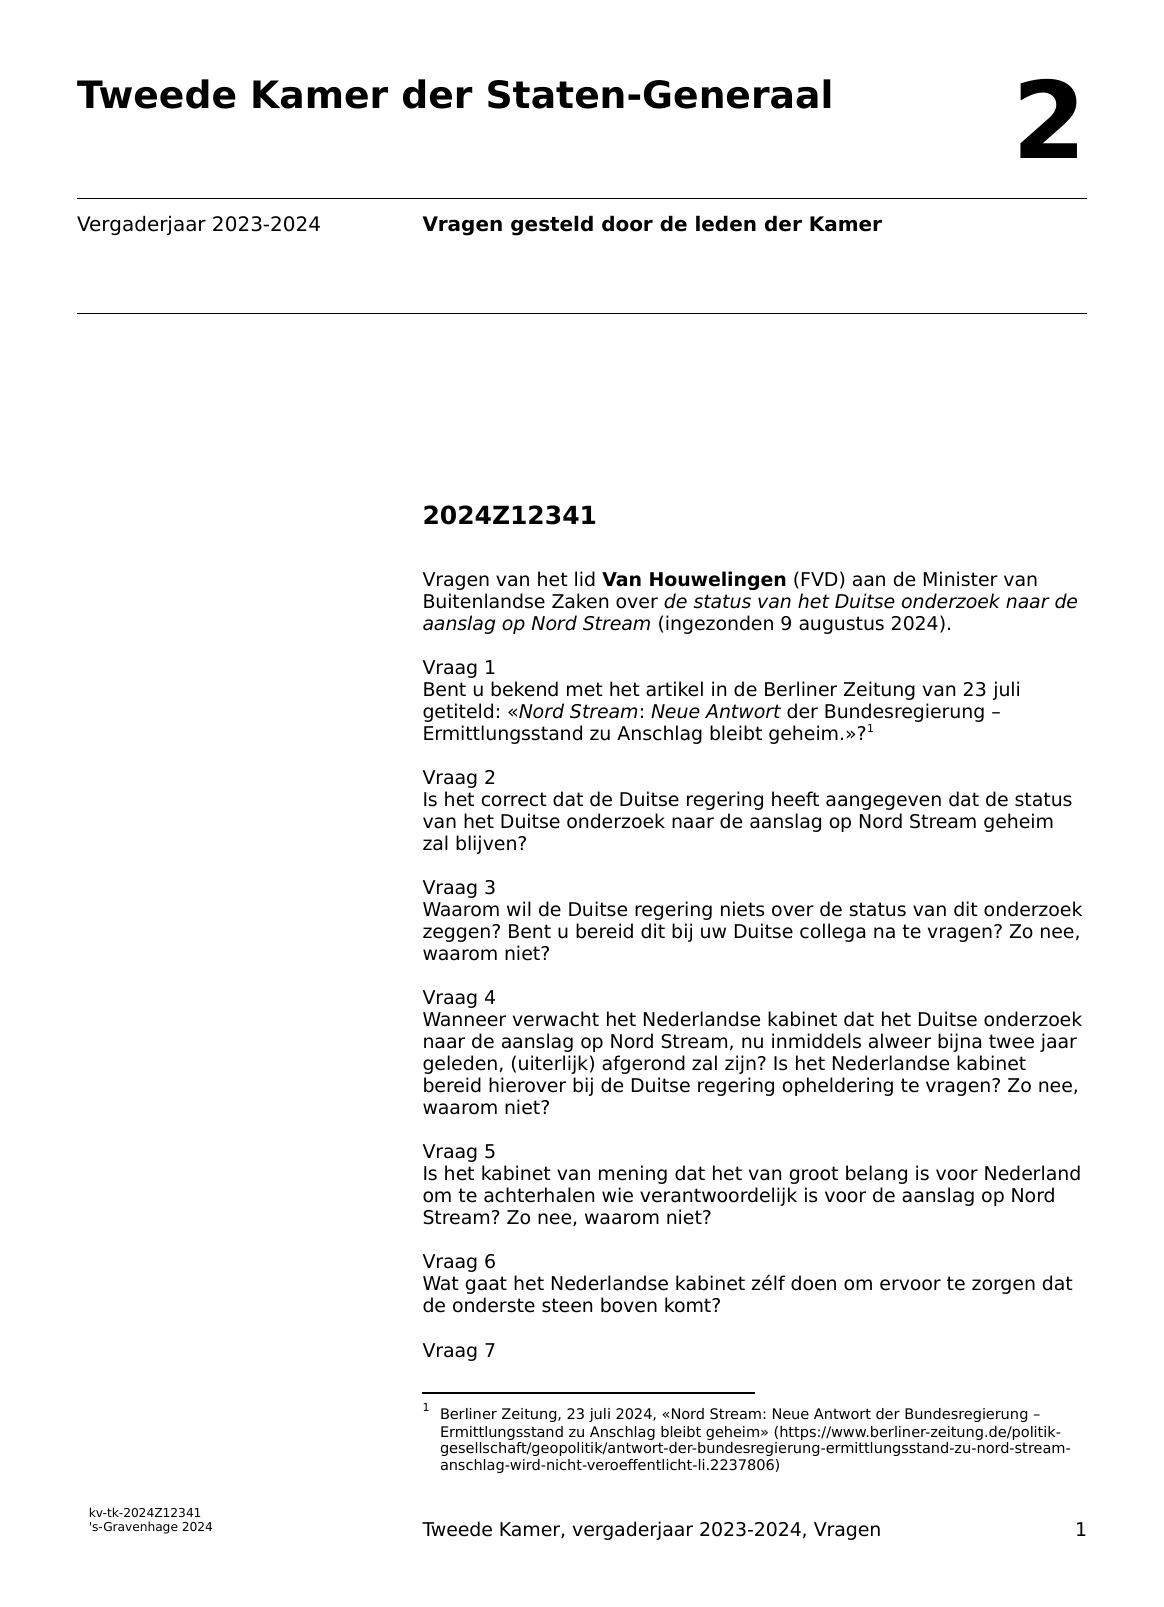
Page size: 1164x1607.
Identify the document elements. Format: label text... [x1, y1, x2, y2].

text Wanneer verwacht het Nederlandse kabinet dat het Duitse onderzoek naar de aanslag op Nord Stream, nu inmiddels alweer bijna twee jaar geleden, (uiterlijk) afgerond zal zijn? Is het Nederlandse kabinet bereid hierover bij de Duitse regering opheldering te vragen? Zo nee, waarom niet? [422, 1009, 1087, 1119]
text Vraag 4 [422, 987, 1087, 1009]
text Vraag 7 [422, 1339, 1087, 1361]
text Waarom wil de Duitse regering niets over de status van dit onderzoek zeggen? Bent u bereid dit bij uw Duitse collega na te vragen? Zo nee, waarom niet? [422, 899, 1087, 965]
table_cell Vragen gesteld door de leden der Kamer [422, 199, 1087, 313]
text Vraag 5 [422, 1141, 1087, 1163]
text kv-tk-2024Z12341 [88, 1506, 323, 1520]
table_header Tweede Kamer der Staten-Generaal [77, 59, 886, 198]
text Berliner Zeitung, 23 juli 2024, «Nord Stream: Neue Antwort der Bundesregierung – Ermittlungsstand zu Anschlag bleibt geheim» (https://www.berliner-zeitung.de/politik-gesellschaft/geopolitik/antwort-der-bundesregierung-ermittlungsstand-zu-nord-stream-anschlag-wird-nicht-veroeffentlicht-li.2237806) [422, 1402, 1087, 1474]
text 's-Gravenhage 2024 [88, 1520, 323, 1534]
text Vraag 2 [422, 767, 1087, 789]
text Bent u bekend met het artikel in de Berliner Zeitung van 23 juli getiteld: «Nord Stream: Neue Antwort der Bundesregierung – Ermittlungsstand zu Anschlag bleibt geheim.»? [422, 679, 1087, 745]
text Vraag 3 [422, 877, 1087, 899]
text Vragen van het lid Van Houwelingen (FVD) aan de Minister van Buitenlandse Zaken over de status van het Duitse onderzoek naar de aanslag op Nord Stream (ingezonden 9 augustus 2024). [422, 569, 1087, 635]
text Vraag 6 [422, 1251, 1087, 1273]
table_header 2 [886, 59, 1087, 198]
text Is het kabinet van mening dat het van groot belang is voor Nederland om te achterhalen wie verantwoordelijk is voor de aanslag op Nord Stream? Zo nee, waarom niet? [422, 1163, 1087, 1229]
text Is het correct dat de Duitse regering heeft aangegeven dat de status van het Duitse onderzoek naar de aanslag op Nord Stream geheim zal blijven? [422, 789, 1087, 855]
text 2024Z12341 [422, 501, 1087, 531]
text Vraag 1 [422, 657, 1087, 679]
table_cell Vergaderjaar 2023-2024 [77, 199, 422, 313]
text Wat gaat het Nederlandse kabinet zélf doen om ervoor te zorgen dat de onderste steen boven komt? [422, 1273, 1087, 1317]
